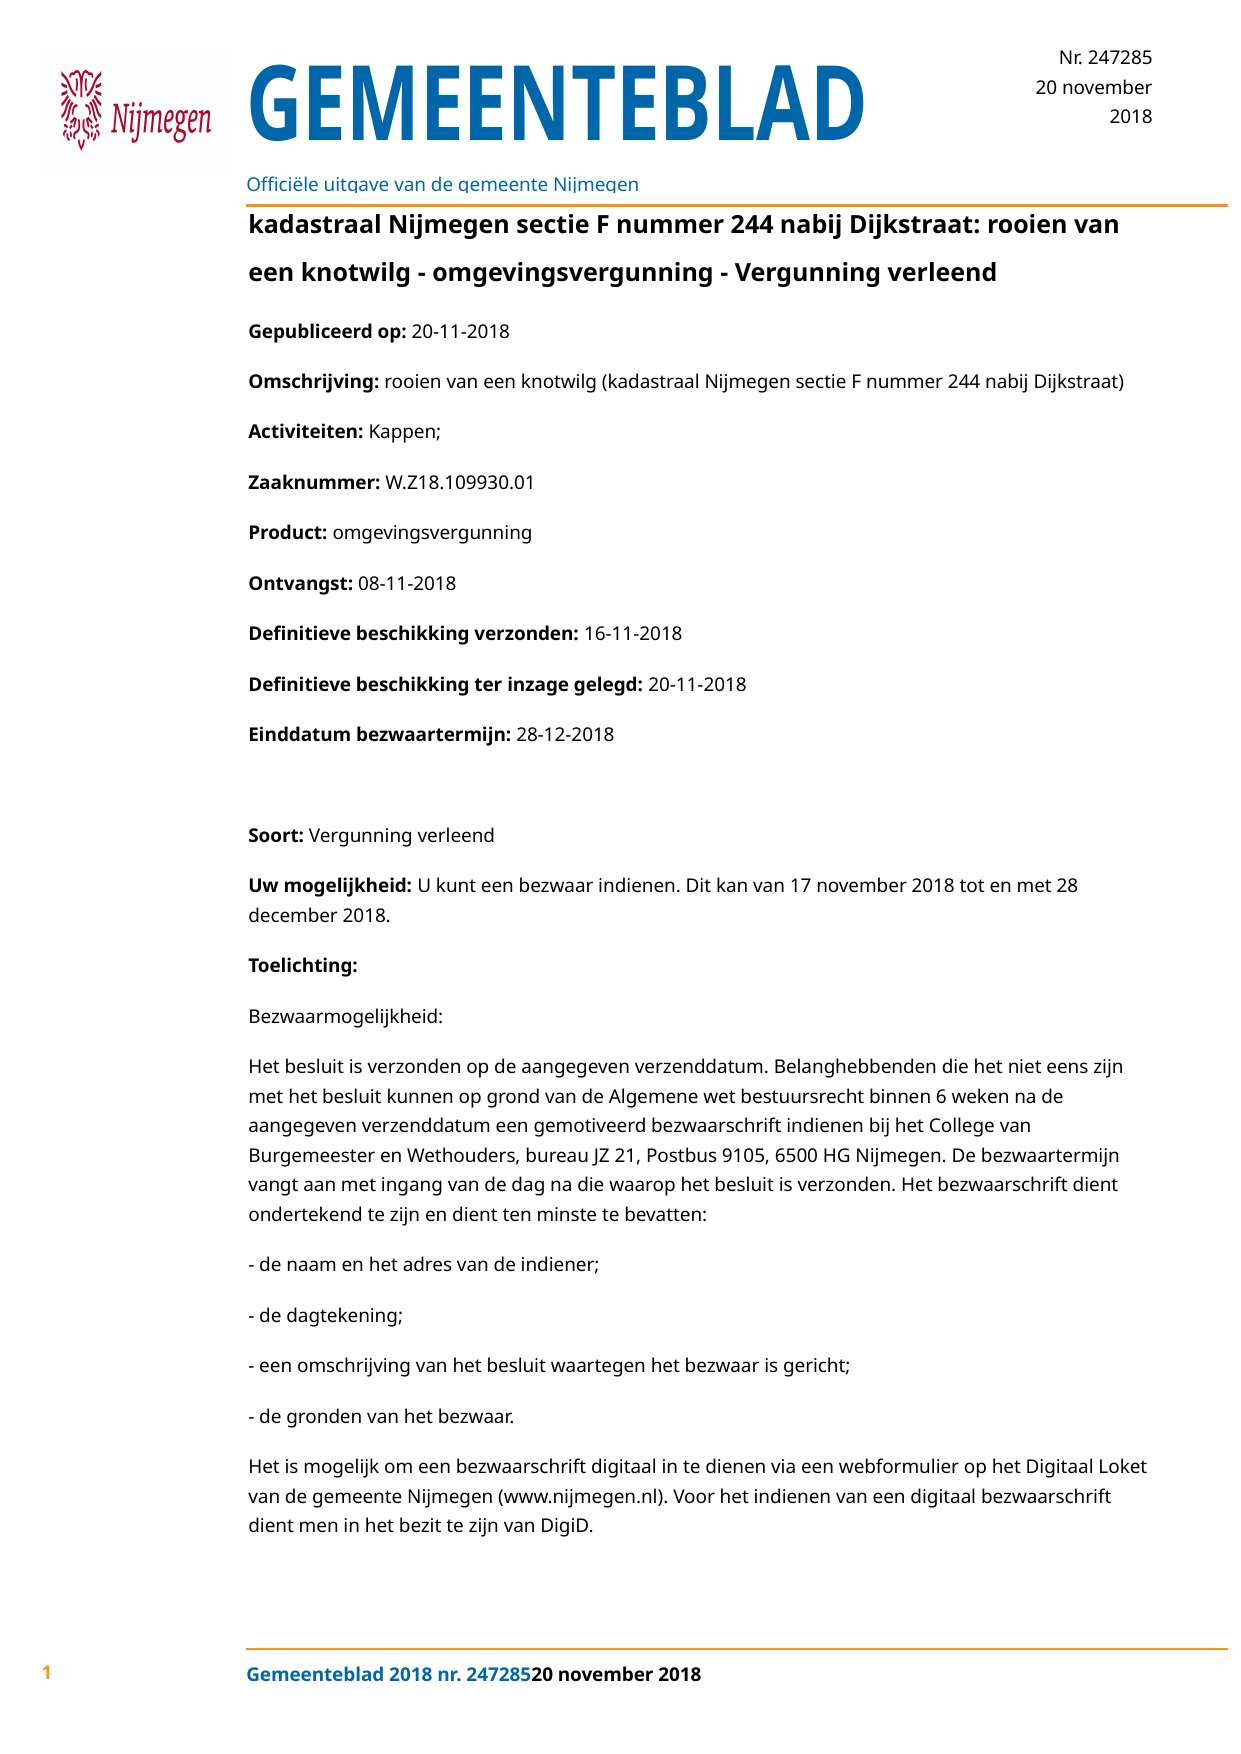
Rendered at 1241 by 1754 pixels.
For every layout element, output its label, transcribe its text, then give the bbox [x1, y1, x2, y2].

text - de dagtekening; [248, 1302, 1152, 1328]
text Einddatum bezwaartermijn: 28-12-2018 [248, 721, 1152, 747]
text Soort: Vergunning verleend [248, 822, 1152, 848]
picture [41, 47, 231, 172]
text Toelichting: [248, 952, 1152, 978]
text kadastraal Nijmegen sectie F nummer 244 nabij Dijkstraat: rooien van een knotwilg - omgevingsvergunning - Vergunning verleend [248, 207, 1152, 288]
text Definitieve beschikking verzonden: 16-11-2018 [248, 620, 1152, 646]
text Het is mogelijk om een bezwaarschrift digitaal in te dienen via een webformulier op het Digitaal Loket van de gemeente Nijmegen (www.nijmegen.nl). Voor het indienen van een digitaal bezwaarschrift dient men in het bezit te zijn van DigiD. [248, 1453, 1152, 1538]
text Activiteiten: Kappen; [248, 419, 1152, 444]
text Het besluit is verzonden op de aangegeven verzenddatum. Belanghebbenden die het niet eens zijn met het besluit kunnen op grond van de Algemene wet bestuursrecht binnen 6 weken na de aangegeven verzenddatum een gemotiveerd bezwaarschrift indienen bij het College van Burgemeester en Wethouders, bureau JZ 21, Postbus 9105, 6500 HG Nijmegen. De bezwaartermijn vangt aan met ingang van de dag na die waarop het besluit is verzonden. Het bezwaarschrift dient ondertekend te zijn en dient ten minste te bevatten: [248, 1053, 1152, 1227]
text Omschrijving: rooien van een knotwilg (kadastraal Nijmegen sectie F nummer 244 nabij Dijkstraat) [248, 368, 1152, 394]
text Definitieve beschikking ter inzage gelegd: 20-11-2018 [248, 671, 1152, 697]
text Ontvangst: 08-11-2018 [248, 570, 1152, 596]
text Gepubliceerd op: 20-11-2018 [248, 318, 1152, 344]
text Bezwaarmogelijkheid: [248, 1003, 1152, 1029]
text - de gronden van het bezwaar. [248, 1403, 1152, 1429]
text Zaaknummer: W.Z18.109930.01 [248, 469, 1152, 495]
text Product: omgevingsvergunning [248, 519, 1152, 545]
text - de naam en het adres van de indiener; [248, 1252, 1152, 1277]
text - een omschrijving van het besluit waartegen het bezwaar is gericht; [248, 1352, 1152, 1378]
text Uw mogelijkheid: U kunt een bezwaar indienen. Dit kan van 17 november 2018 tot en met 28 december 2018. [248, 872, 1152, 928]
